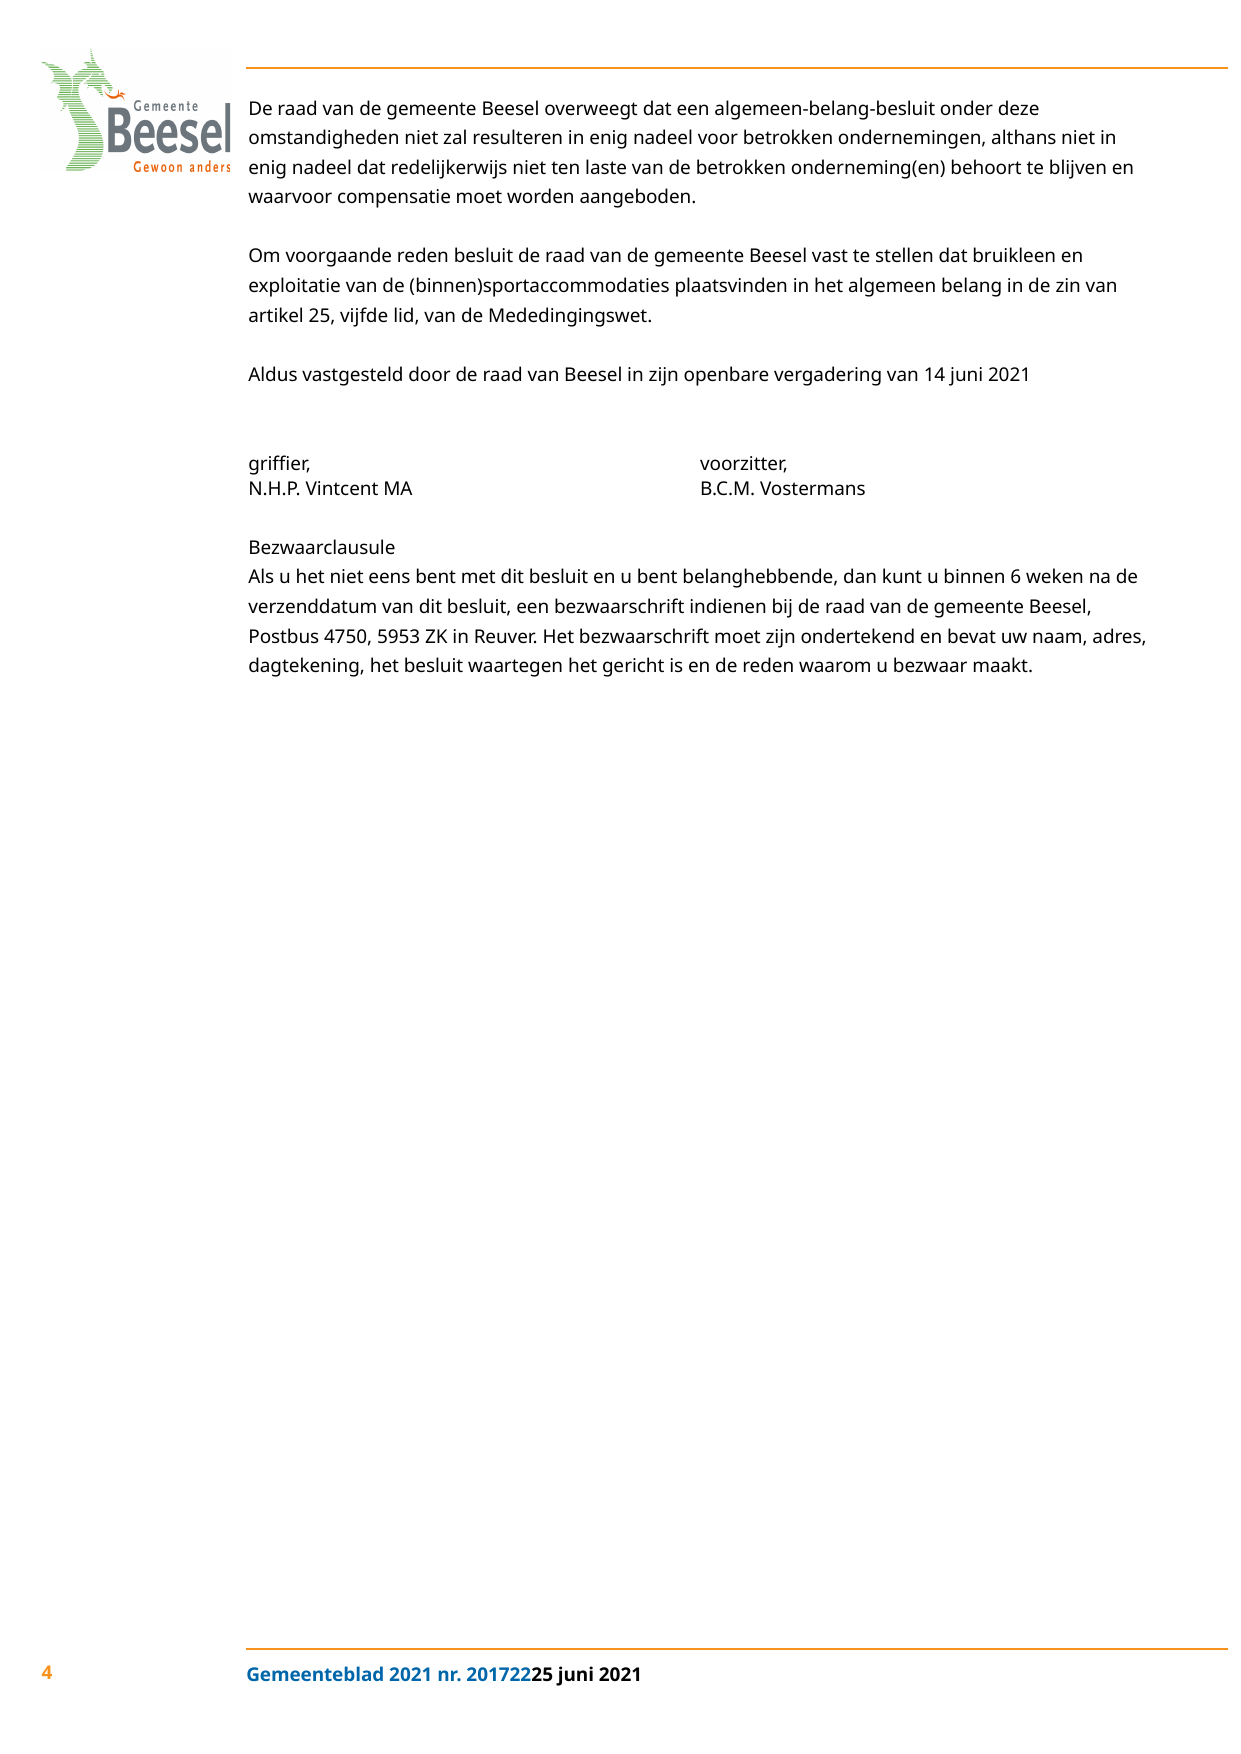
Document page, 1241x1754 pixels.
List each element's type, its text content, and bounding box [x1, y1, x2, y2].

text Aldus vastgesteld door de raad van Beesel in zijn openbare vergadering van ‎14 juni 2021 [248, 361, 1152, 387]
table_cell B.C.M. Vostermans [700, 476, 1152, 501]
table_cell N.H.P. Vintcent MA [248, 476, 700, 501]
picture [41, 47, 231, 172]
table_header griffier, [248, 450, 700, 476]
text Als u het niet eens bent met dit besluit en u bent belanghebbende, dan kunt u binnen 6 weken na de verzenddatum van dit besluit, een bezwaarschrift indienen bij de raad van de gemeente Beesel, Postbus 4750, 5953 ZK in Reuver. Het bezwaarschrift moet zijn ondertekend en bevat uw naam, adres, dagtekening, het besluit waartegen het gericht is en de reden waarom u bezwaar maakt. [248, 564, 1152, 678]
table_header voorzitter, [700, 450, 1152, 476]
text Om voorgaande reden besluit de raad van de gemeente Beesel vast te stellen dat bruikleen en exploitatie van de (binnen)sportaccommodaties plaatsvinden in het algemeen belang in de zin van artikel 25, vijfde lid, van de Mededingingswet. [248, 243, 1152, 328]
text Bezwaarclausule [248, 534, 1152, 560]
text De raad van de gemeente Beesel overweegt dat een algemeen-belang-besluit onder deze omstandigheden niet zal resulteren in enig nadeel voor betrokken ondernemingen, althans niet in enig nadeel dat redelijkerwijs niet ten laste van de betrokken onderneming(en) behoort te blijven en waarvoor compensatie moet worden aangeboden. [248, 95, 1152, 209]
